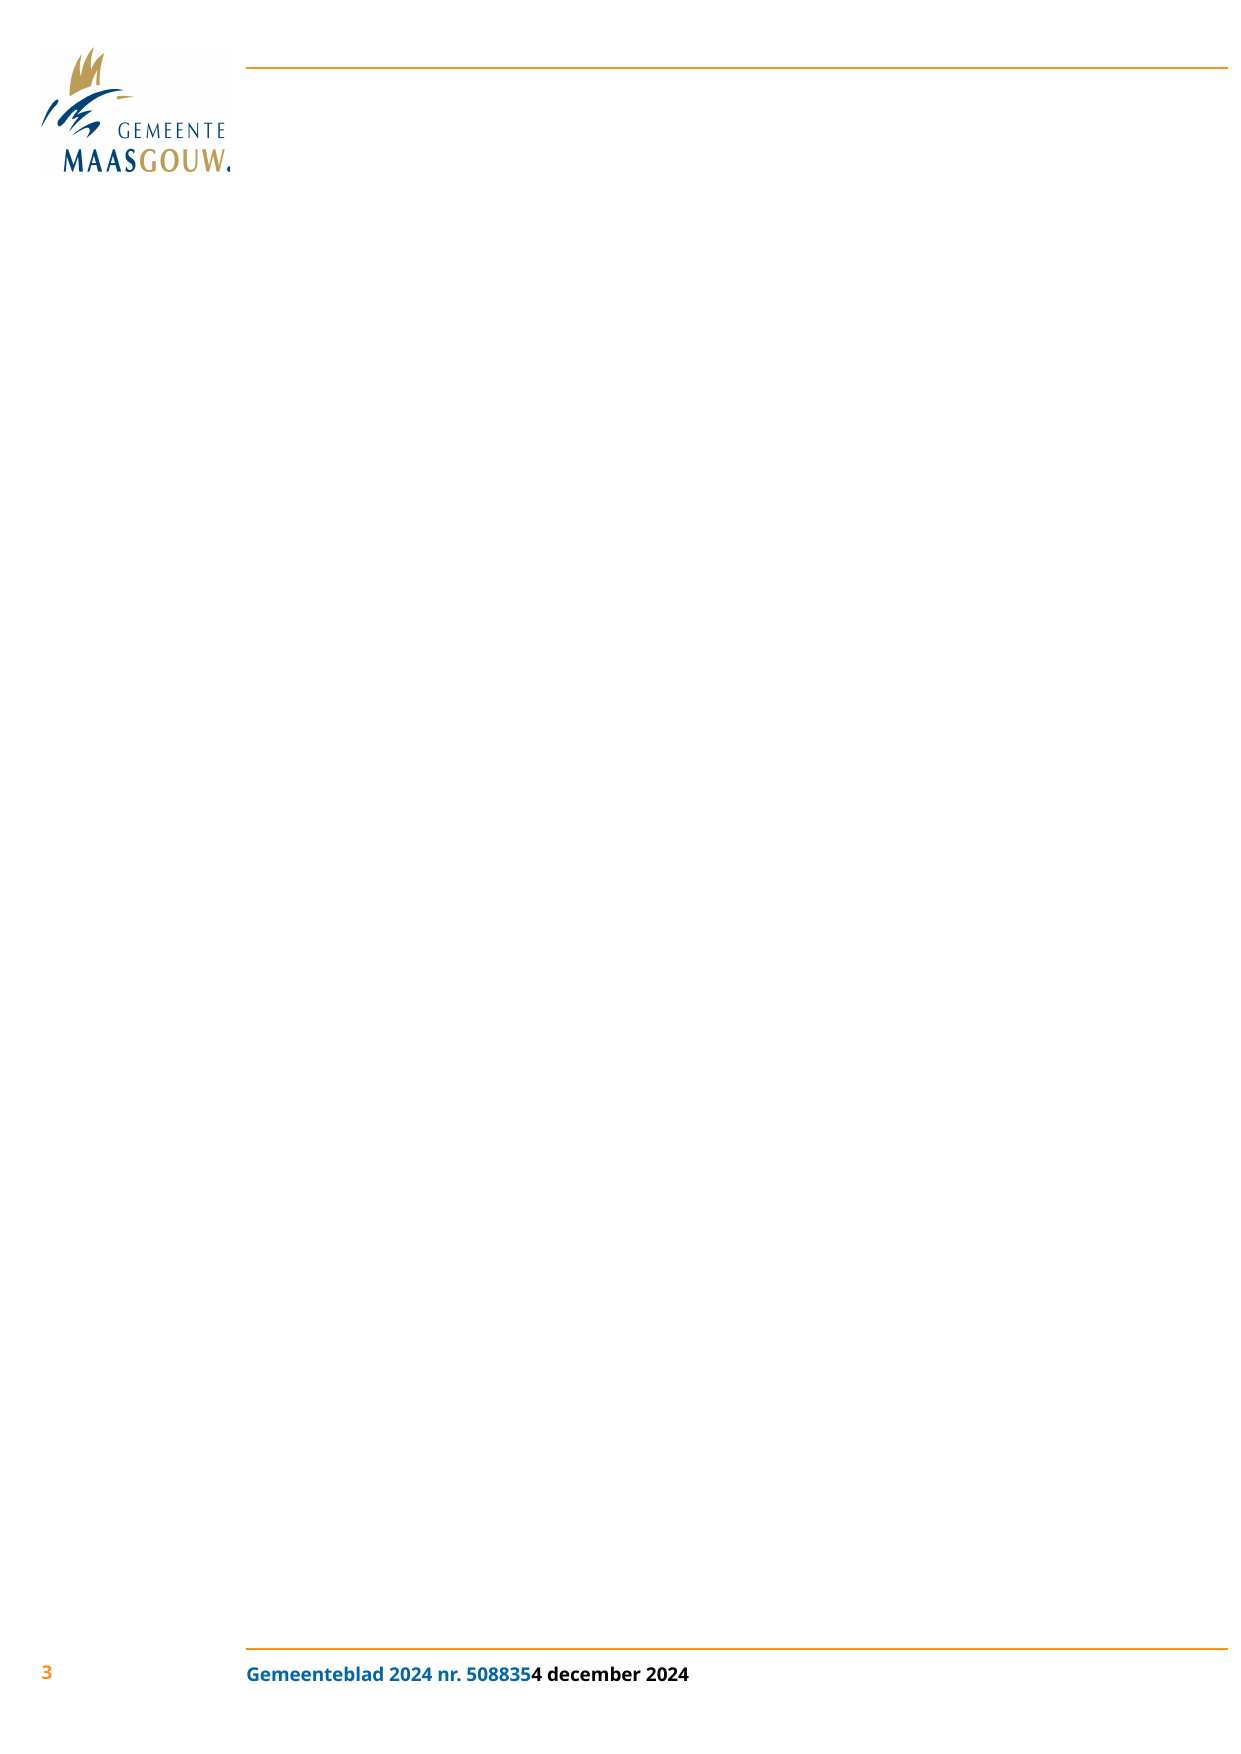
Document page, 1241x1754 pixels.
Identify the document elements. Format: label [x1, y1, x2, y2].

picture [41, 47, 231, 172]
